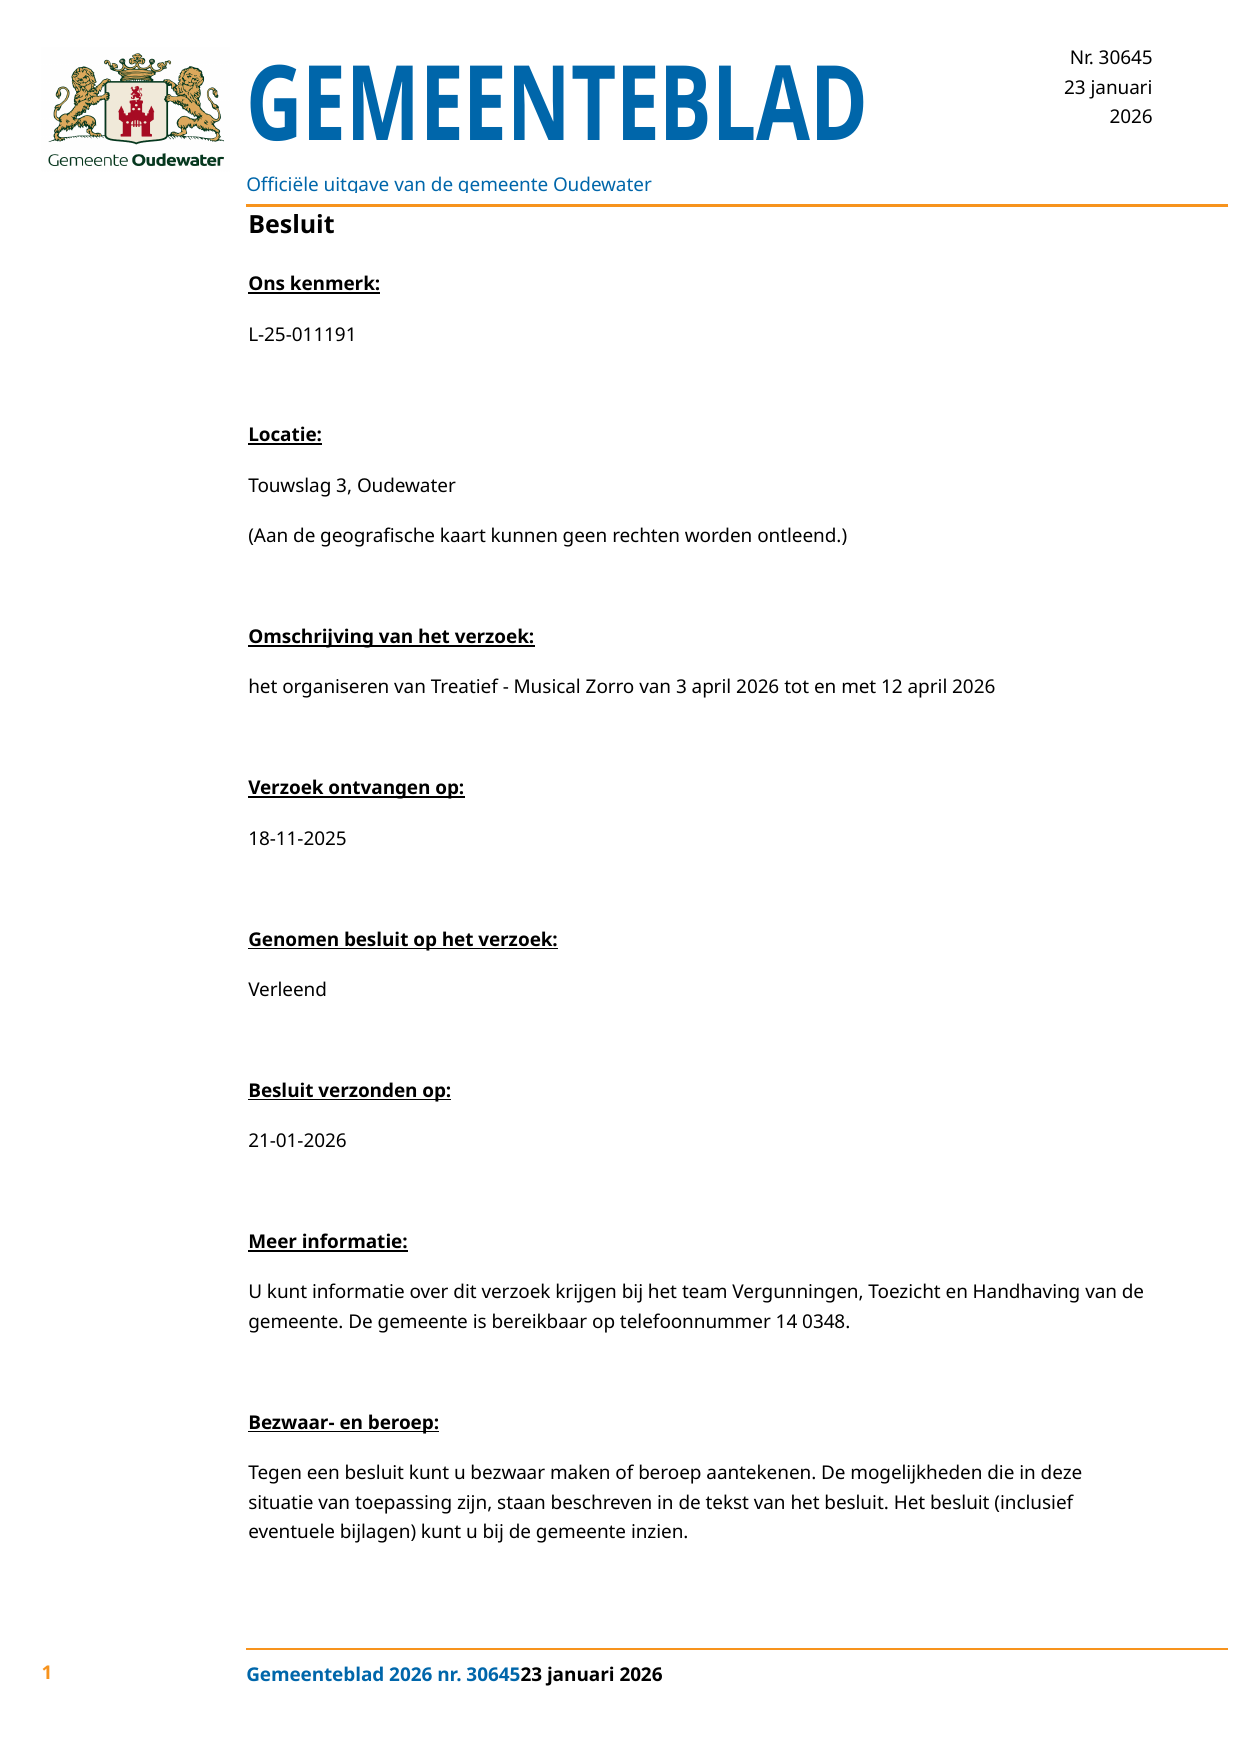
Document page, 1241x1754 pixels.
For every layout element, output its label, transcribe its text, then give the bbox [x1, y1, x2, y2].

text Tegen een besluit kunt u bezwaar maken of beroep aantekenen. De mogelijkheden die in deze situatie van toepassing zijn, staan beschreven in de tekst van het besluit. Het besluit (inclusief eventuele bijlagen) kunt u bij de gemeente inzien. [248, 1459, 1152, 1544]
text Bezwaar- en beroep: [248, 1409, 1152, 1435]
text 21-01-2026 [248, 1127, 1152, 1153]
text Touwslag 3, Oudewater [248, 472, 1152, 498]
text Ons kenmerk: [248, 270, 1152, 296]
text Besluit verzonden op: [248, 1077, 1152, 1103]
picture [41, 47, 231, 172]
text Locatie: [248, 422, 1152, 447]
text Verzoek ontvangen op: [248, 774, 1152, 800]
text 18-11-2025 [248, 825, 1152, 851]
text Genomen besluit op het verzoek: [248, 926, 1152, 951]
text Meer informatie: [248, 1228, 1152, 1254]
text U kunt informatie over dit verzoek krijgen bij het team Vergunningen, Toezicht en Handhaving van de gemeente. De gemeente is bereikbaar op telefoonnummer 14 0348. [248, 1279, 1152, 1334]
text het organiseren van Treatief - Musical Zorro van 3 april 2026 tot en met 12 april 2026 [248, 674, 1152, 699]
text Besluit [248, 207, 1152, 241]
text (Aan de geografische kaart kunnen geen rechten worden ontleend.) [248, 522, 1152, 548]
text Omschrijving van het verzoek: [248, 623, 1152, 649]
text Verleend [248, 976, 1152, 1002]
text L-25-011191 [248, 321, 1152, 346]
